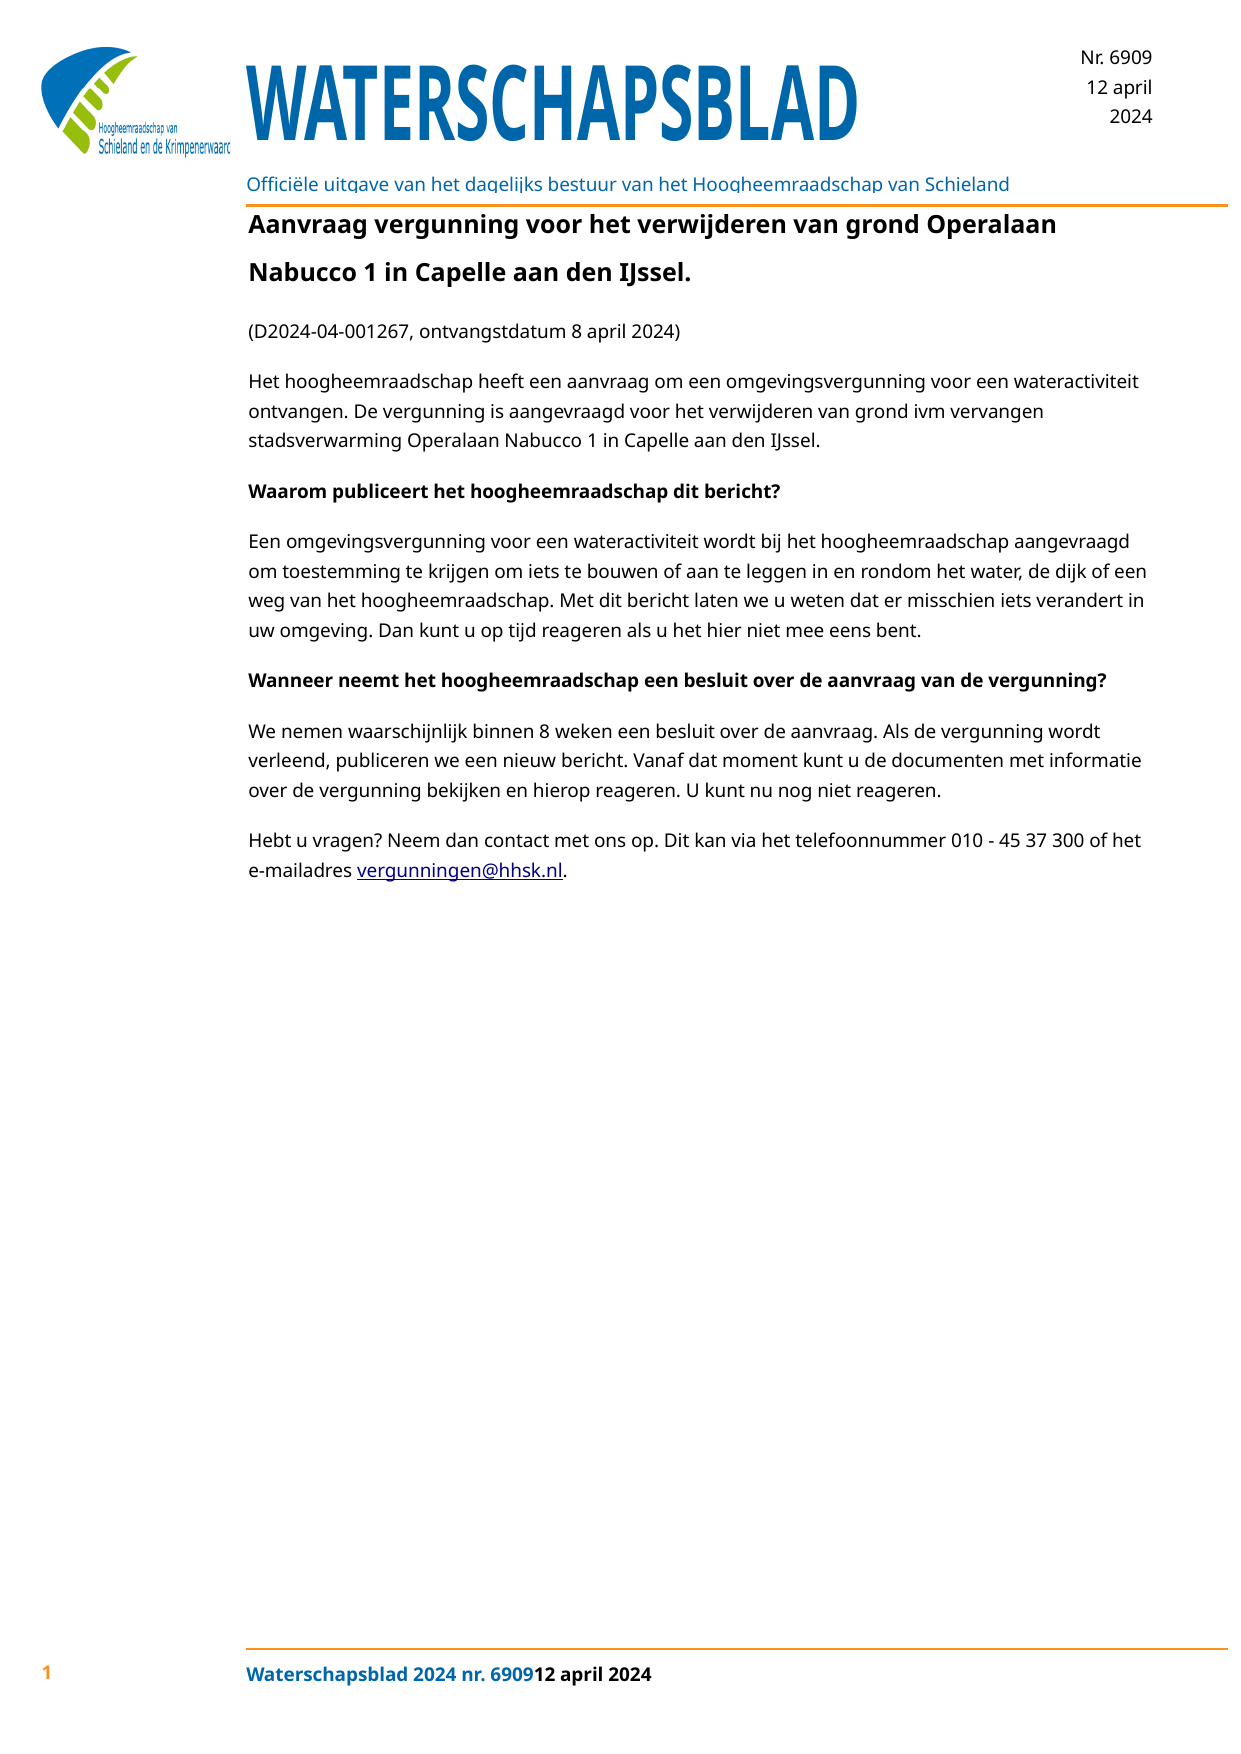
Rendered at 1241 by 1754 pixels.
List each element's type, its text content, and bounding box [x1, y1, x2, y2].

text Wanneer neemt het hoogheemraadschap een besluit over de aanvraag van de vergunning? [248, 667, 1152, 693]
text We nemen waarschijnlijk binnen 8 weken een besluit over de aanvraag. Als de vergunning wordt verleend, publiceren we een nieuw bericht. Vanaf dat moment kunt u de documenten met informatie over de vergunning bekijken en hierop reageren. U kunt nu nog niet reageren. [248, 718, 1152, 803]
text Het hoogheemraadschap heeft een aanvraag om een omgevingsvergunning voor een wateractiviteit ontvangen. De vergunning is aangevraagd voor het verwijderen van grond ivm vervangen stadsverwarming Operalaan Nabucco 1 in Capelle aan den IJssel. [248, 368, 1152, 453]
text Waarom publiceert het hoogheemraadschap dit bericht? [248, 478, 1152, 504]
picture [41, 47, 231, 172]
text Aanvraag vergunning voor het verwijderen van grond Operalaan Nabucco 1 in Capelle aan den IJssel. [248, 207, 1152, 288]
text Een omgevingsvergunning voor een wateractiviteit wordt bij het hoogheemraadschap aangevraagd om toestemming te krijgen om iets te bouwen of aan te leggen in en rondom het water, de dijk of een weg van het hoogheemraadschap. Met dit bericht laten we u weten dat er misschien iets verandert in uw omgeving. Dan kunt u op tijd reageren als u het hier niet mee eens bent. [248, 528, 1152, 643]
text (D2024-04-001267, ontvangstdatum 8 april 2024) [248, 318, 1152, 344]
text Hebt u vragen? Neem dan contact met ons op. Dit kan via het telefoonnummer 010 - 45 37 300 of het e-mailadres vergunningen@hhsk.nl. [248, 827, 1152, 883]
